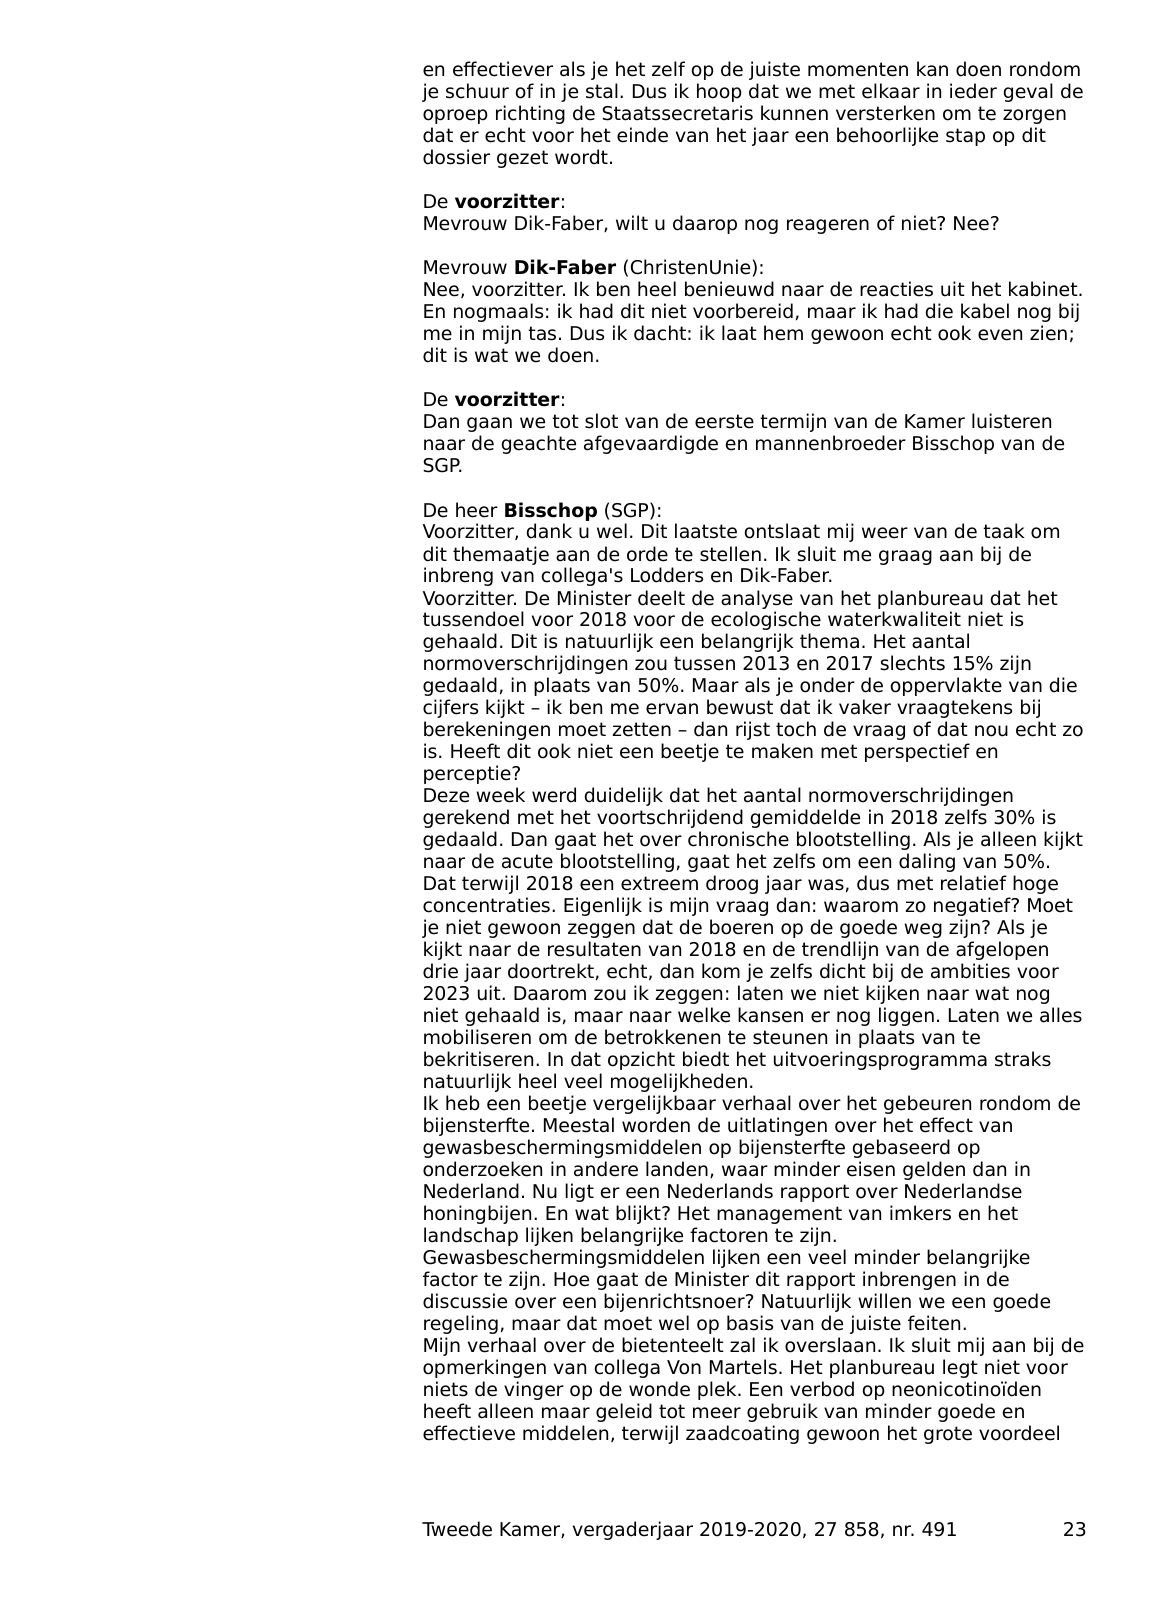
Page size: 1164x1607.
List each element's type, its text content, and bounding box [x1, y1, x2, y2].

text De voorzitter: [422, 191, 1087, 213]
text Voorzitter, dank u wel. Dit laatste ontslaat mij weer van de taak om dit themaatje aan de orde te stellen. Ik sluit me graag aan bij de inbreng van collega's Lodders en Dik-Faber. [422, 521, 1087, 587]
text Mevrouw Dik-Faber (ChristenUnie): [422, 257, 1087, 279]
text Nee, voorzitter. Ik ben heel benieuwd naar de reacties uit het kabinet. En nogmaals: ik had dit niet voorbereid, maar ik had die kabel nog bij me in mijn tas. Dus ik dacht: ik laat hem gewoon echt ook even zien; dit is wat we doen. [422, 279, 1087, 367]
text Dan gaan we tot slot van de eerste termijn van de Kamer luisteren naar de geachte afgevaardigde en mannenbroeder Bisschop van de SGP. [422, 411, 1087, 477]
text De voorzitter: [422, 389, 1087, 411]
text Voorzitter. De Minister deelt de analyse van het planbureau dat het tussendoel voor 2018 voor de ecologische waterkwaliteit niet is gehaald. Dit is natuurlijk een belangrijk thema. Het aantal normoverschrijdingen zou tussen 2013 en 2017 slechts 15% zijn gedaald, in plaats van 50%. Maar als je onder de oppervlakte van die cijfers kijkt – ik ben me ervan bewust dat ik vaker vraagtekens bij berekeningen moet zetten – dan rijst toch de vraag of dat nou echt zo is. Heeft dit ook niet een beetje te maken met perspectief en perceptie? [422, 587, 1087, 785]
text De heer Bisschop (SGP): [422, 499, 1087, 521]
text Mijn verhaal over de bietenteelt zal ik overslaan. Ik sluit mij aan bij de opmerkingen van collega Von Martels. Het planbureau legt niet voor niets de vinger op de wonde plek. Een verbod op neonicotinoïden heeft alleen maar geleid tot meer gebruik van minder goede en effectieve middelen, terwijl zaadcoating gewoon het grote voordeel [422, 1335, 1087, 1444]
text Mevrouw Dik-Faber, wilt u daarop nog reageren of niet? Nee? [422, 213, 1087, 235]
text Ik heb een beetje vergelijkbaar verhaal over het gebeuren rondom de bijensterfte. Meestal worden de uitlatingen over het effect van gewasbeschermingsmiddelen op bijensterfte gebaseerd op onderzoeken in andere landen, waar minder eisen gelden dan in Nederland. Nu ligt er een Nederlands rapport over Nederlandse honingbijen. En wat blijkt? Het management van imkers en het landschap lijken belangrijke factoren te zijn. Gewasbeschermingsmiddelen lijken een veel minder belangrijke factor te zijn. Hoe gaat de Minister dit rapport inbrengen in de discussie over een bijenrichtsnoer? Natuurlijk willen we een goede regeling, maar dat moet wel op basis van de juiste feiten. [422, 1093, 1087, 1335]
text Deze week werd duidelijk dat het aantal normoverschrijdingen gerekend met het voortschrijdend gemiddelde in 2018 zelfs 30% is gedaald. Dan gaat het over chronische blootstelling. Als je alleen kijkt naar de acute blootstelling, gaat het zelfs om een daling van 50%. Dat terwijl 2018 een extreem droog jaar was, dus met relatief hoge concentraties. Eigenlijk is mijn vraag dan: waarom zo negatief? Moet je niet gewoon zeggen dat de boeren op de goede weg zijn? Als je kijkt naar de resultaten van 2018 en de trendlijn van de afgelopen drie jaar doortrekt, echt, dan kom je zelfs dicht bij de ambities voor 2023 uit. Daarom zou ik zeggen: laten we niet kijken naar wat nog niet gehaald is, maar naar welke kansen er nog liggen. Laten we alles mobiliseren om de betrokkenen te steunen in plaats van te bekritiseren. In dat opzicht biedt het uitvoeringsprogramma straks natuurlijk heel veel mogelijkheden. [422, 785, 1087, 1093]
text en effectiever als je het zelf op de juiste momenten kan doen rondom je schuur of in je stal. Dus ik hoop dat we met elkaar in ieder geval de oproep richting de Staatssecretaris kunnen versterken om te zorgen dat er echt voor het einde van het jaar een behoorlijke stap op dit dossier gezet wordt. [422, 59, 1087, 169]
